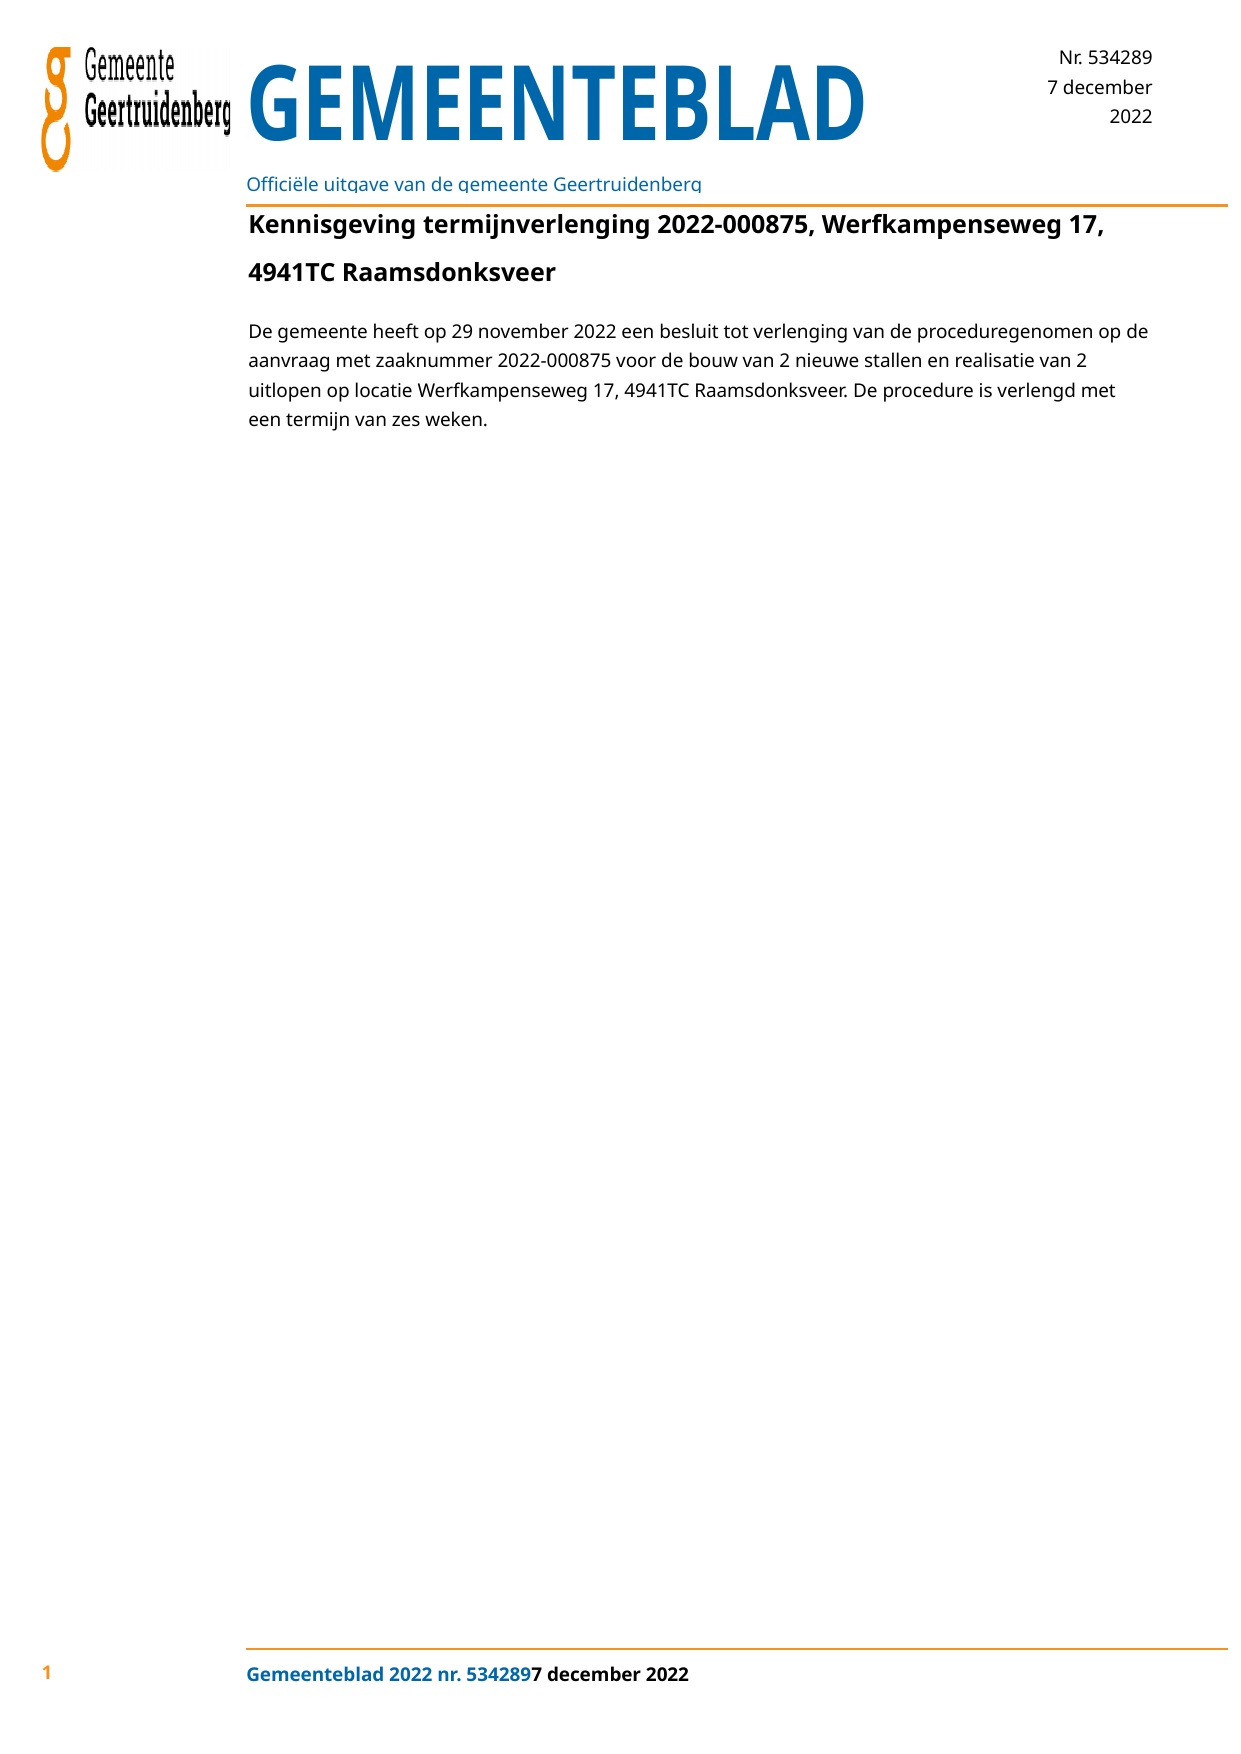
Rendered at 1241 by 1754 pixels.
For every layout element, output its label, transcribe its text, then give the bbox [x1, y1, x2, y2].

picture [41, 47, 231, 172]
text Kennisgeving termijnverlenging 2022-000875, Werfkampenseweg 17, 4941TC Raamsdonksveer [248, 207, 1152, 288]
text De gemeente heeft op 29 november 2022 een besluit tot verlenging van de proceduregenomen op de aanvraag met zaaknummer 2022-000875 voor de bouw van 2 nieuwe stallen en realisatie van 2 uitlopen op locatie Werfkampenseweg 17, 4941TC Raamsdonksveer. De procedure is verlengd met een termijn van zes weken. [248, 318, 1152, 432]
